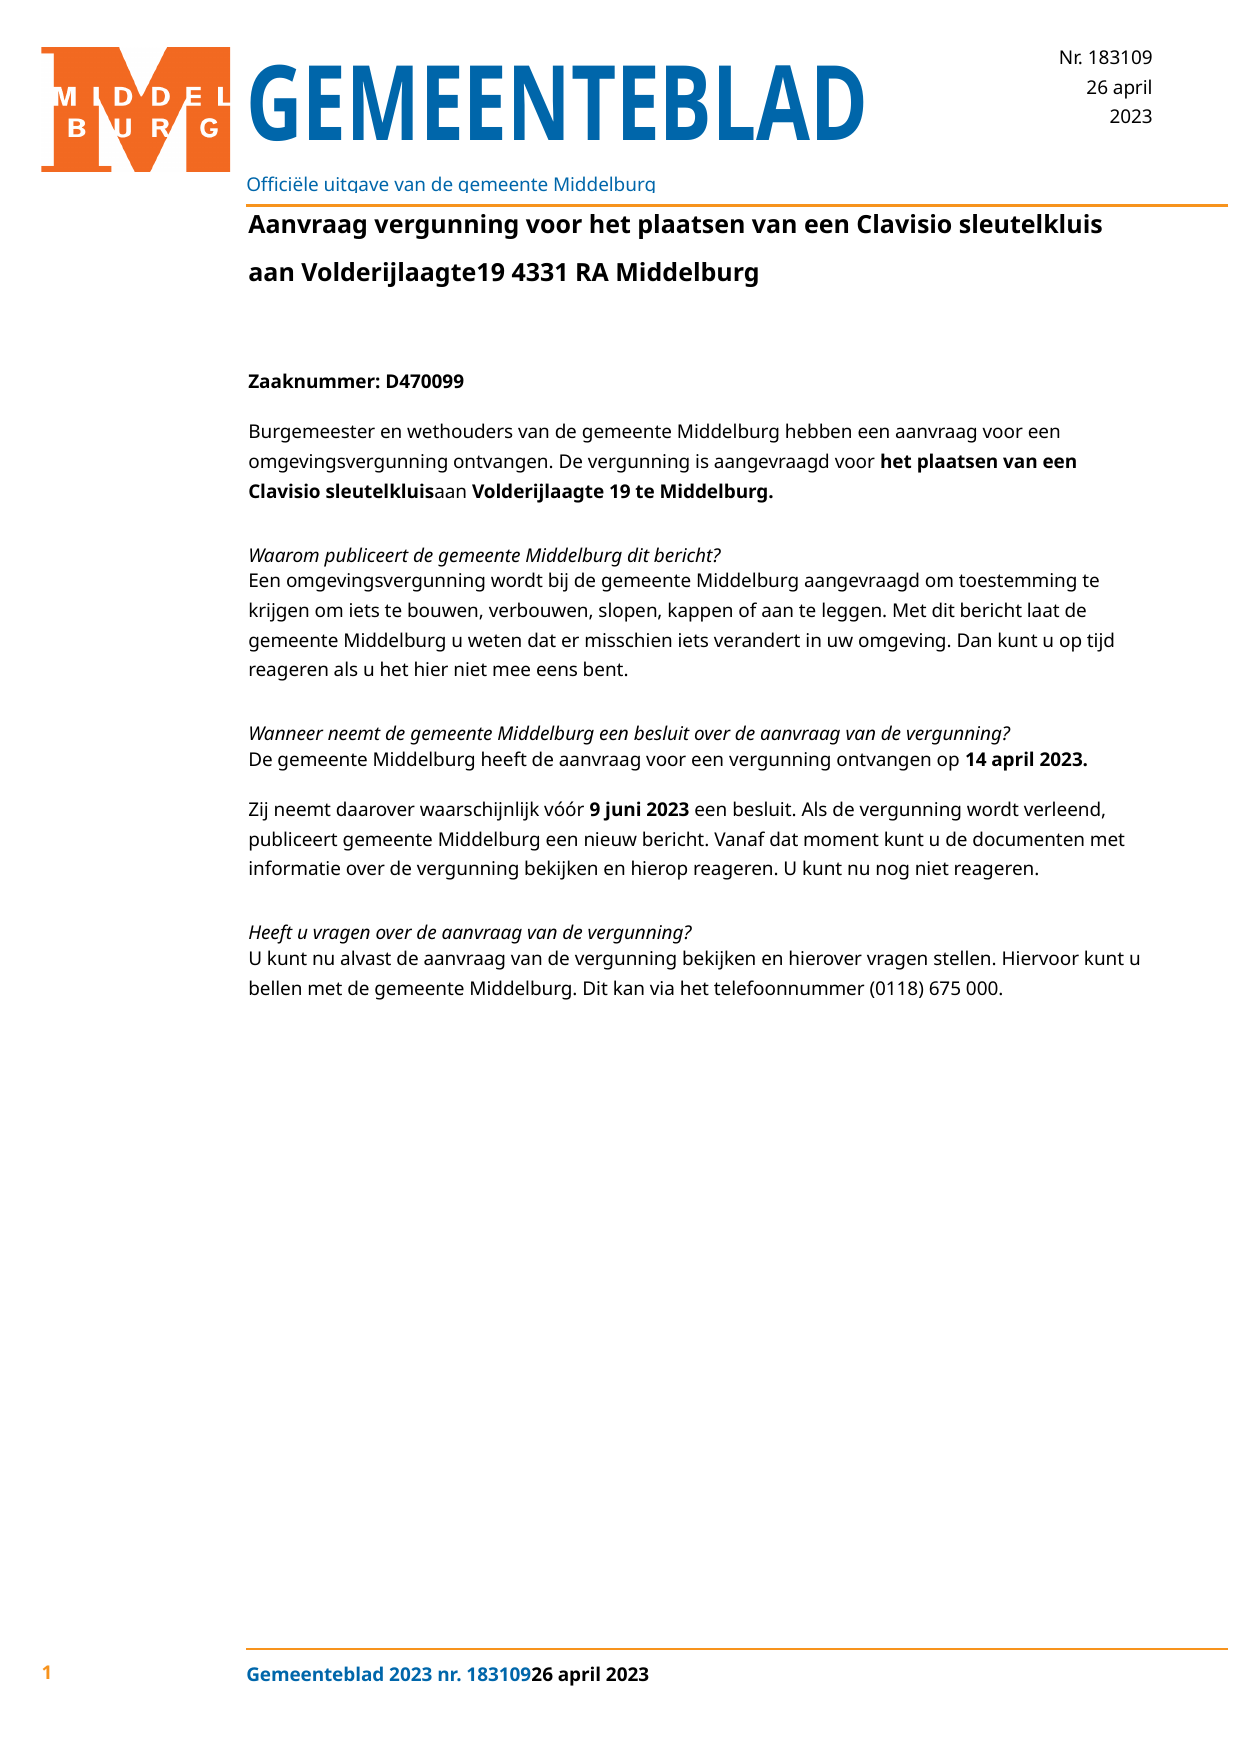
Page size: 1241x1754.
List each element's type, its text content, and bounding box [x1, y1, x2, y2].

text U kunt nu alvast de aanvraag van de vergunning bekijken en hierover vragen stellen. Hiervoor kunt u bellen met de gemeente Middelburg. Dit kan via het telefoonnummer (0118) 675 000. [248, 945, 1152, 1001]
picture [41, 47, 231, 172]
text De gemeente Middelburg heeft de aanvraag voor een vergunning ontvangen op 14 april 2023. [248, 746, 1152, 772]
text Wanneer neemt de gemeente Middelburg een besluit over de aanvraag van de vergunning? [248, 720, 1152, 746]
text Een omgevingsvergunning wordt bij de gemeente Middelburg aangevraagd om toestemming te krijgen om iets te bouwen, verbouwen, slopen, kappen of aan te leggen. Met dit bericht laat de gemeente Middelburg u weten dat er misschien iets verandert in uw omgeving. Dan kunt u op tijd reageren als u het hier niet mee eens bent. [248, 568, 1152, 682]
text Zij neemt daarover waarschijnlijk vóór 9 juni 2023 een besluit. Als de vergunning wordt verleend, publiceert gemeente Middelburg een nieuw bericht. Vanaf dat moment kunt u de documenten met informatie over de vergunning bekijken en hierop reageren. U kunt nu nog niet reageren. [248, 796, 1152, 881]
text Heeft u vragen over de aanvraag van de vergunning? [248, 919, 1152, 945]
text Waarom publiceert de gemeente Middelburg dit bericht? [248, 542, 1152, 568]
text Burgemeester en wethouders van de gemeente Middelburg hebben een aanvraag voor een omgevingsvergunning ontvangen. De vergunning is aangevraagd voor het plaatsen van een Clavisio sleutelkluisaan Volderijlaagte 19 te Middelburg. [248, 419, 1152, 504]
text Aanvraag vergunning voor het plaatsen van een Clavisio sleutelkluis aan Volderijlaagte19 4331 RA Middelburg [248, 207, 1152, 288]
text Zaaknummer: D470099 [248, 368, 1152, 394]
